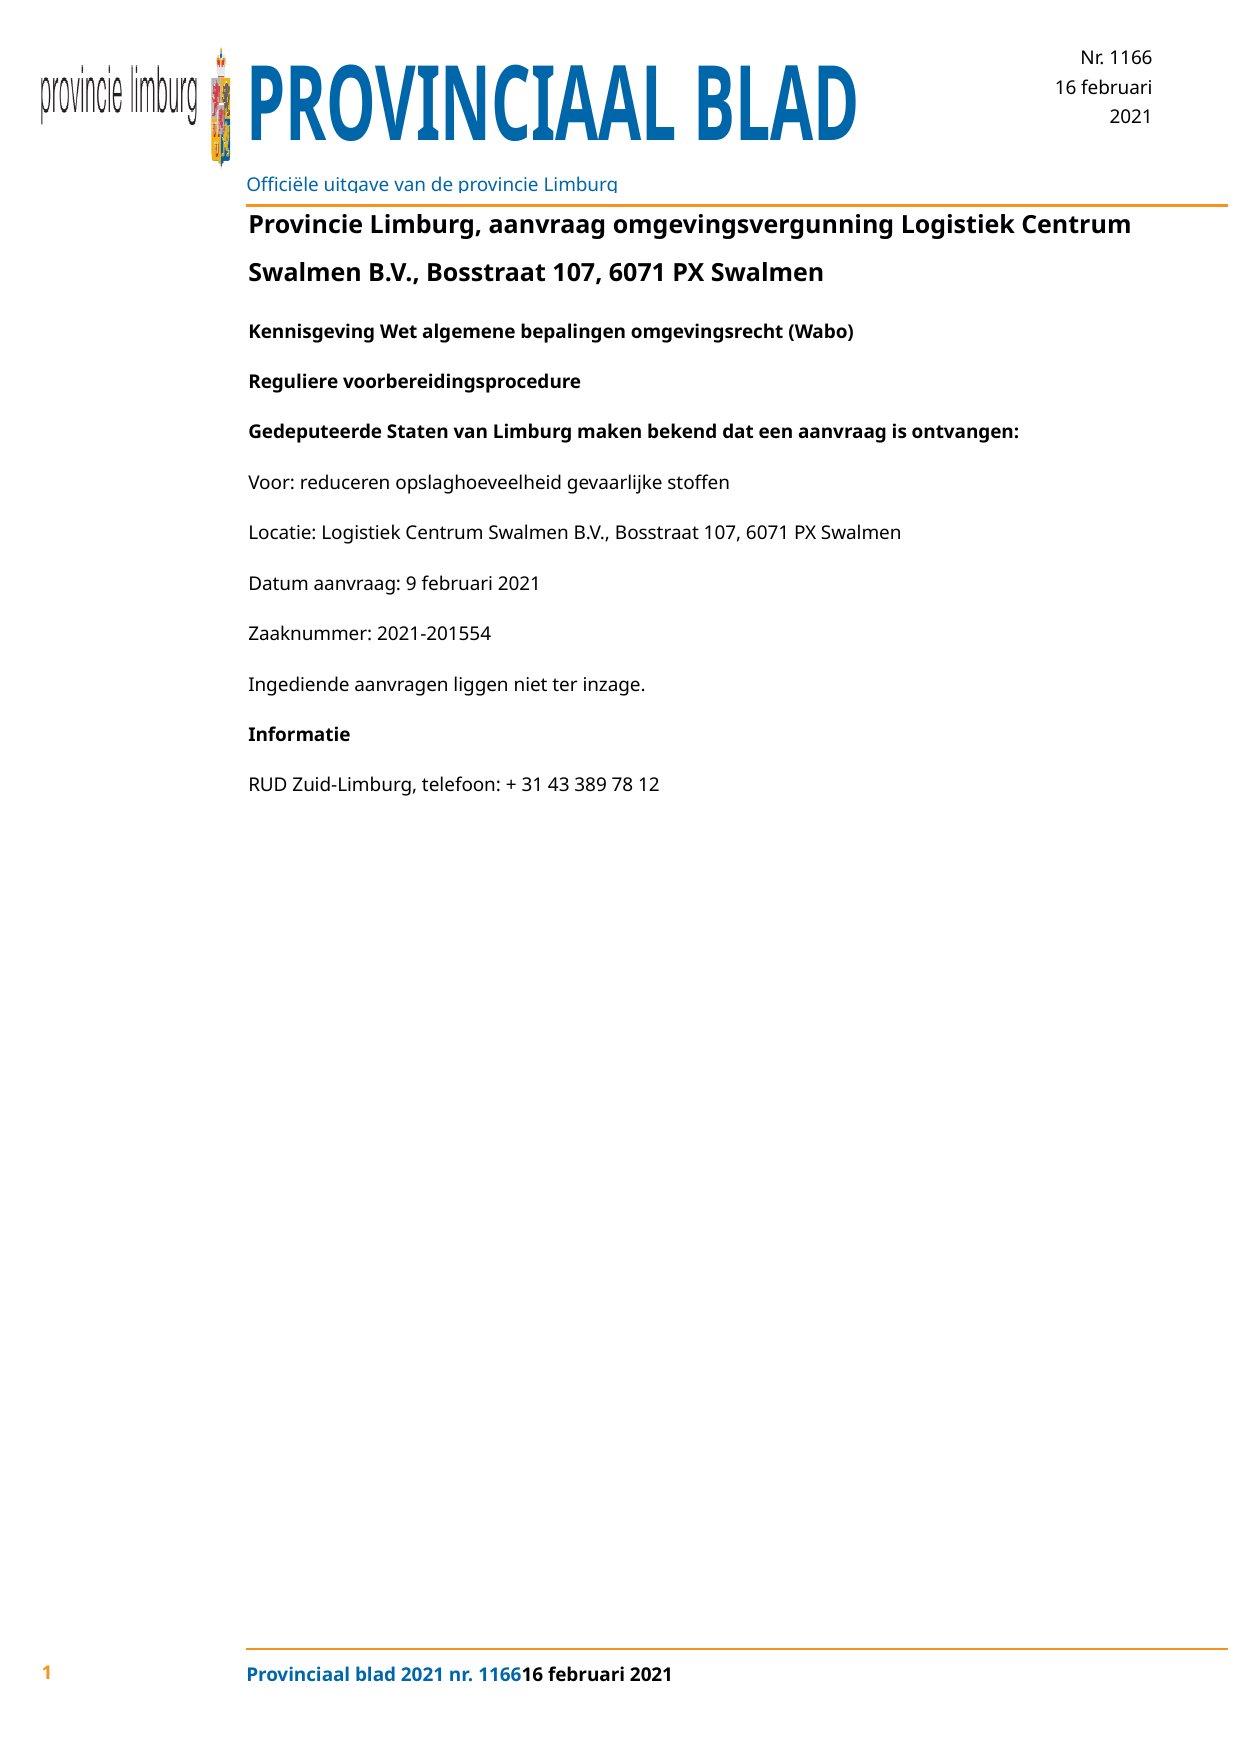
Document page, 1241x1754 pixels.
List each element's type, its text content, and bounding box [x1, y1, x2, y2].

text Provincie Limburg, aanvraag omgevingsvergunning Logistiek Centrum Swalmen B.V., Bosstraat 107, 6071 PX Swalmen [248, 207, 1152, 288]
text Zaaknummer: 2021-201554 [248, 620, 1152, 646]
text Datum aanvraag: 9 februari 2021 [248, 570, 1152, 596]
text RUD Zuid-Limburg, telefoon: + 31 43 389 78 12 [248, 772, 1152, 797]
text Voor: reduceren opslaghoeveelheid gevaarlijke stoffen [248, 469, 1152, 495]
text Ingediende aanvragen liggen niet ter inzage. [248, 671, 1152, 697]
text Kennisgeving Wet algemene bepalingen omgevingsrecht (Wabo) [248, 318, 1152, 344]
picture [41, 47, 231, 172]
text Informatie [248, 721, 1152, 747]
text Gedeputeerde Staten van Limburg maken bekend dat een aanvraag is ontvangen: [248, 419, 1152, 444]
text Reguliere voorbereidingsprocedure [248, 368, 1152, 394]
text Locatie: Logistiek Centrum Swalmen B.V., Bosstraat 107, 6071 PX Swalmen [248, 519, 1152, 545]
